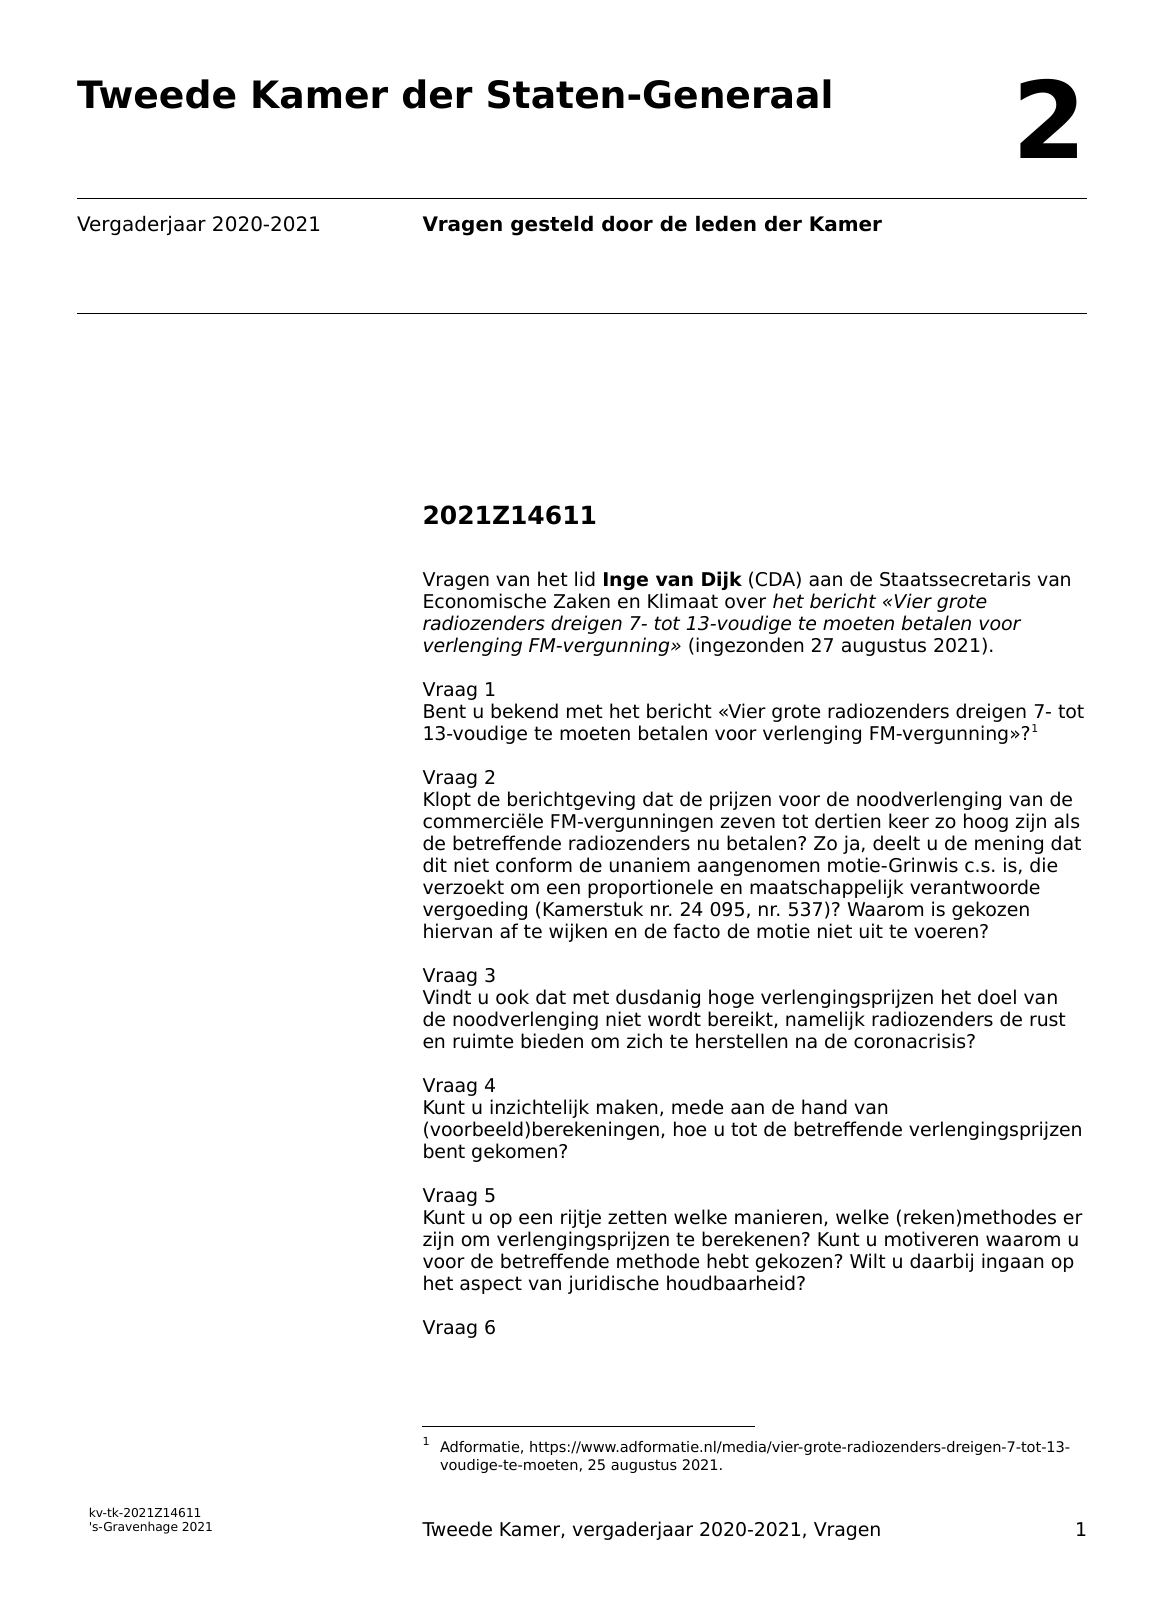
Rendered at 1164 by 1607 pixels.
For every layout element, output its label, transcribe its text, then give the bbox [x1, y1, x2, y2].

table_header Tweede Kamer der Staten-Generaal [77, 59, 886, 198]
table_cell Vergaderjaar 2020-2021 [77, 199, 422, 313]
text Vraag 1 [422, 679, 1087, 701]
table_cell Vragen gesteld door de leden der Kamer [422, 199, 1087, 313]
text Vraag 6 [422, 1317, 1087, 1339]
text Kunt u inzichtelijk maken, mede aan de hand van (voorbeeld)berekeningen, hoe u tot de betreffende verlengingsprijzen bent gekomen? [422, 1097, 1087, 1163]
table_header 2 [886, 59, 1087, 198]
text Vraag 4 [422, 1075, 1087, 1097]
text Vraag 3 [422, 965, 1087, 987]
text Vraag 2 [422, 767, 1087, 789]
text Vraag 5 [422, 1185, 1087, 1207]
text Bent u bekend met het bericht «Vier grote radiozenders dreigen 7- tot 13-voudige te moeten betalen voor verlenging FM-vergunning»? [422, 701, 1087, 745]
text kv-tk-2021Z14611 [88, 1506, 323, 1520]
text Klopt de berichtgeving dat de prijzen voor de noodverlenging van de commerciële FM-vergunningen zeven tot dertien keer zo hoog zijn als de betreffende radiozenders nu betalen? Zo ja, deelt u de mening dat dit niet conform de unaniem aangenomen motie-Grinwis c.s. is, die verzoekt om een proportionele en maatschappelijk verantwoorde vergoeding (Kamerstuk nr. 24 095, nr. 537)? Waarom is gekozen hiervan af te wijken en de facto de motie niet uit te voeren? [422, 789, 1087, 943]
text Adformatie, https://www.adformatie.nl/media/vier-grote-radiozenders-dreigen-7-tot-13-voudige-te-moeten, 25 augustus 2021. [422, 1435, 1087, 1474]
text Kunt u op een rijtje zetten welke manieren, welke (reken)methodes er zijn om verlengingsprijzen te berekenen? Kunt u motiveren waarom u voor de betreffende methode hebt gekozen? Wilt u daarbij ingaan op het aspect van juridische houdbaarheid? [422, 1207, 1087, 1295]
text Vragen van het lid Inge van Dijk (CDA) aan de Staatssecretaris van Economische Zaken en Klimaat over het bericht «Vier grote radiozenders dreigen 7- tot 13-voudige te moeten betalen voor verlenging FM-vergunning» (ingezonden 27 augustus 2021). [422, 569, 1087, 657]
text 2021Z14611 [422, 501, 1087, 531]
text Vindt u ook dat met dusdanig hoge verlengingsprijzen het doel van de noodverlenging niet wordt bereikt, namelijk radiozenders de rust en ruimte bieden om zich te herstellen na de coronacrisis? [422, 987, 1087, 1053]
text 's-Gravenhage 2021 [88, 1520, 323, 1534]
